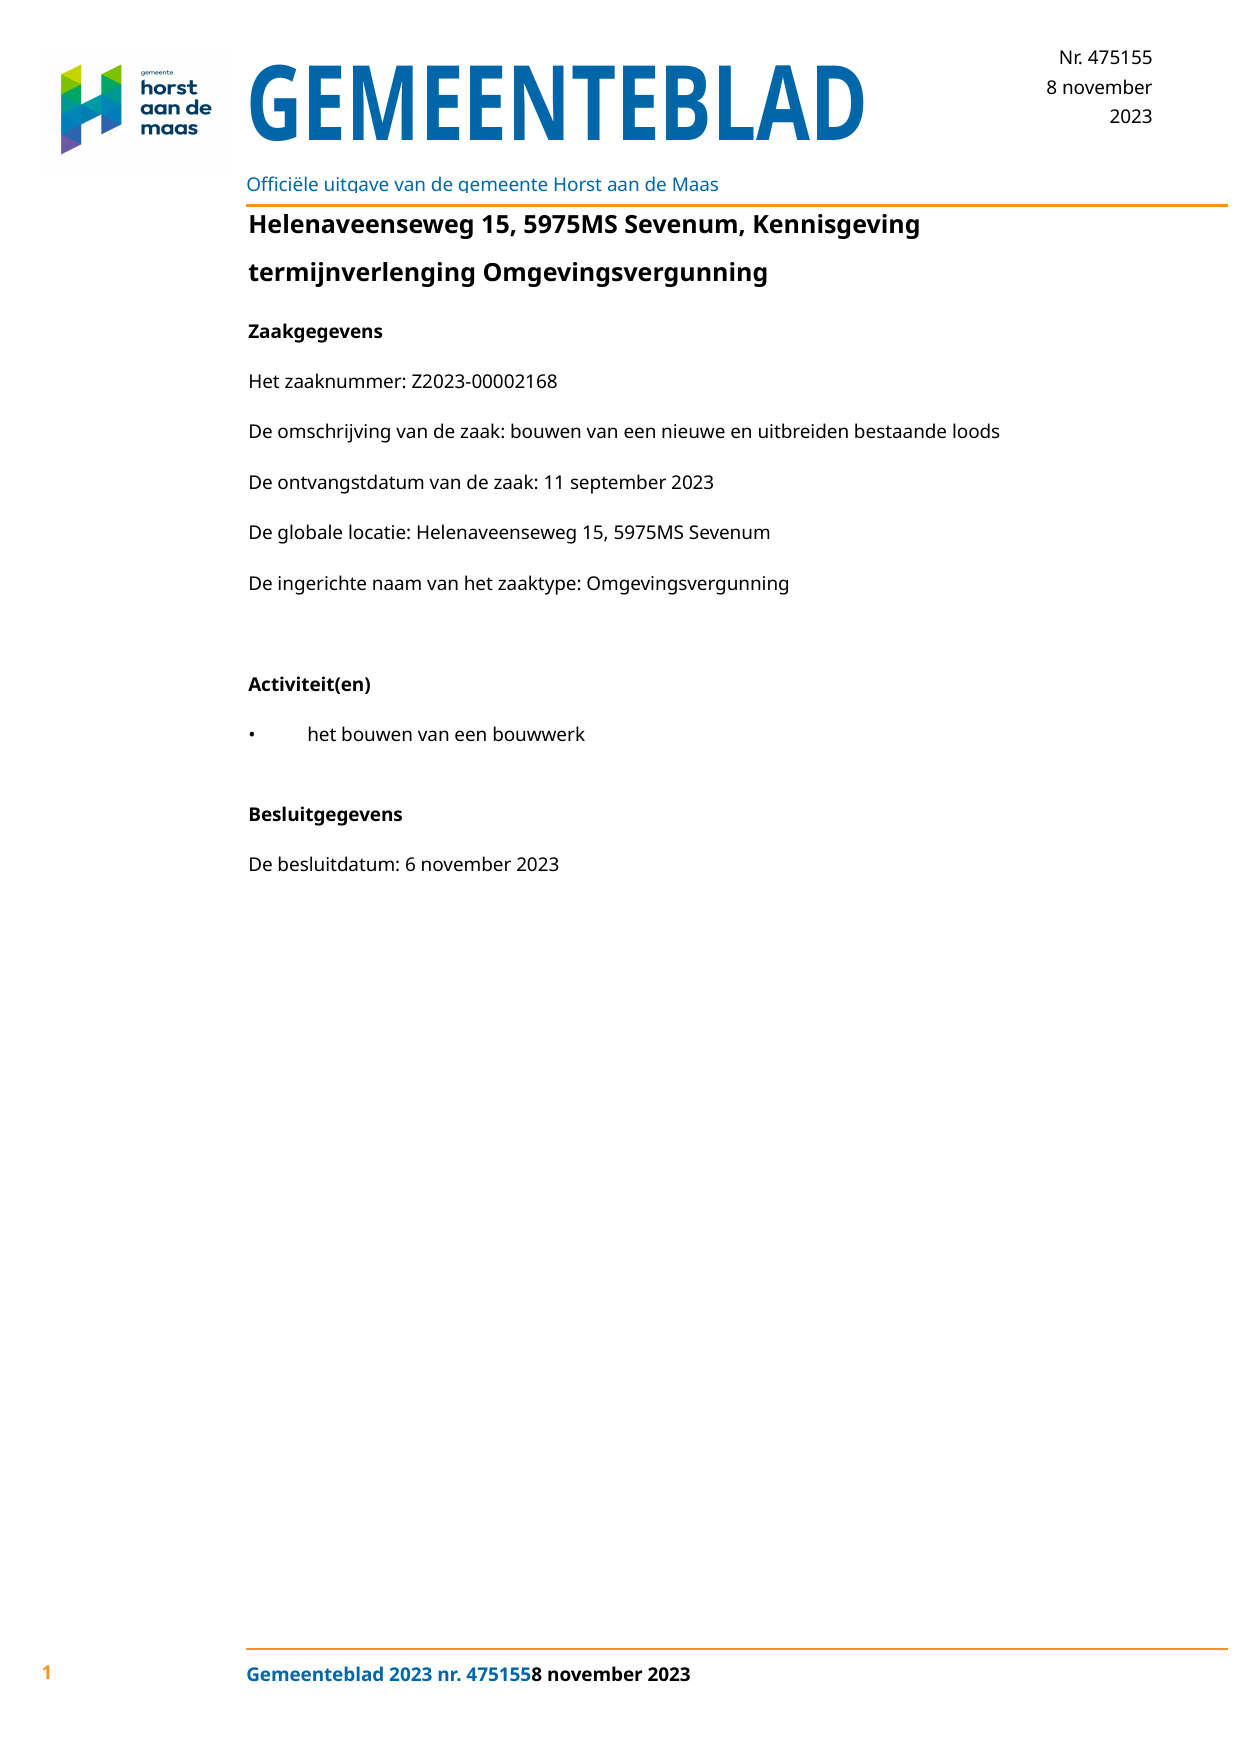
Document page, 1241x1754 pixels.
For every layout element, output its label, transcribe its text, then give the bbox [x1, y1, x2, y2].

text Besluitgegevens [248, 801, 1152, 827]
text Activiteit(en) [248, 671, 1152, 697]
text Zaakgegevens [248, 318, 1152, 344]
text Het zaaknummer: Z2023-00002168 [248, 368, 1152, 394]
text De besluitdatum: 6 november 2023 [248, 852, 1152, 877]
text De globale locatie: Helenaveenseweg 15, 5975MS Sevenum [248, 519, 1152, 545]
text Helenaveenseweg 15, 5975MS Sevenum, Kennisgeving termijnverlenging Omgevingsvergunning [248, 207, 1152, 288]
text De ingerichte naam van het zaaktype: Omgevingsvergunning [248, 570, 1152, 596]
list het bouwen van een bouwwerk [248, 721, 1152, 747]
text De omschrijving van de zaak: bouwen van een nieuwe en uitbreiden bestaande loods [248, 419, 1152, 444]
text De ontvangstdatum van de zaak: 11 september 2023 [248, 469, 1152, 495]
picture [41, 47, 231, 172]
